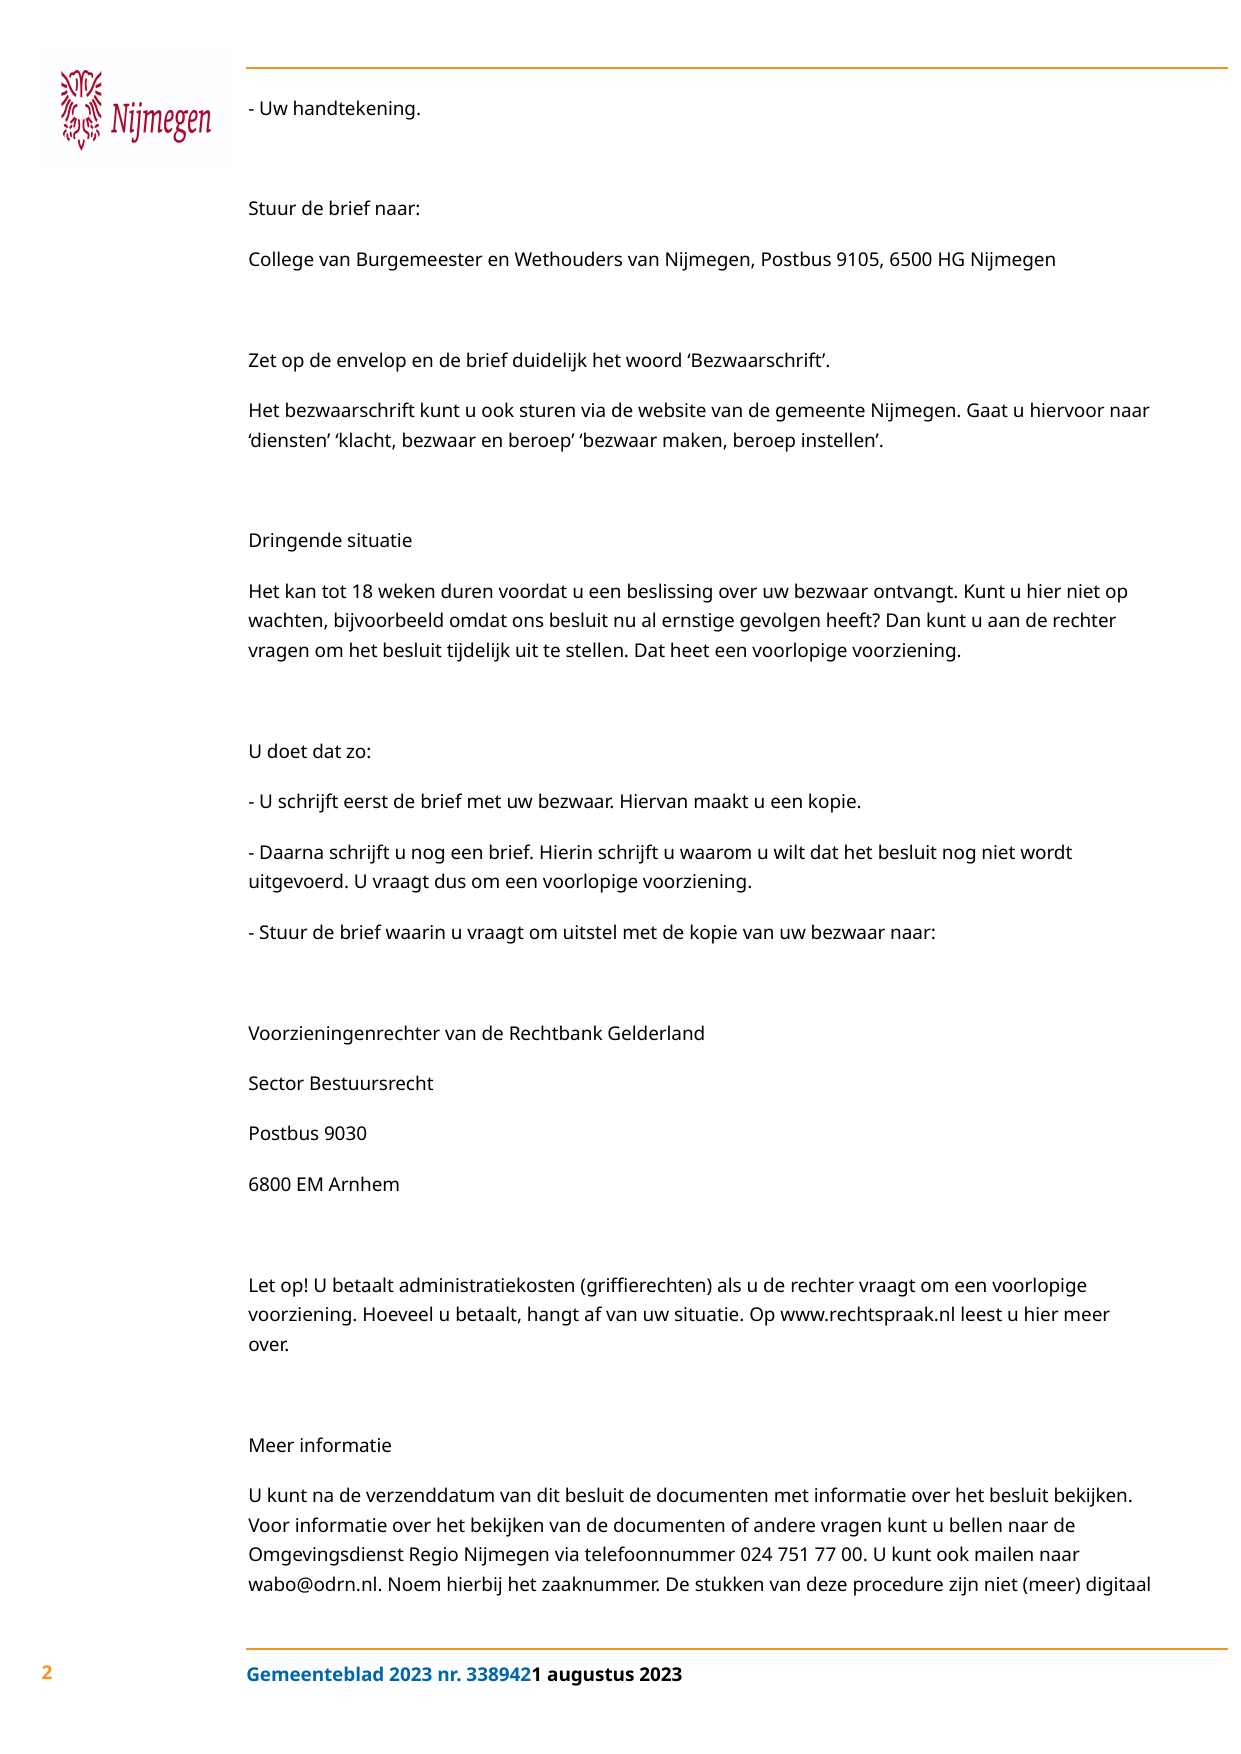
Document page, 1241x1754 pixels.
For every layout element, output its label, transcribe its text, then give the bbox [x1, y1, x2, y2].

text Dringende situatie [248, 528, 1152, 553]
text U doet dat zo: [248, 738, 1152, 764]
text Meer informatie [248, 1432, 1152, 1458]
text Stuur de brief naar: [248, 196, 1152, 221]
text Zet op de envelop en de brief duidelijk het woord ‘Bezwaarschrift’. [248, 347, 1152, 373]
text Het bezwaarschrift kunt u ook sturen via de website van de gemeente Nijmegen. Gaat u hiervoor naar ‘diensten’ ‘klacht, bezwaar en beroep’ ‘bezwaar maken, beroep instellen’. [248, 397, 1152, 453]
text - U schrijft eerst de brief met uw bezwaar. Hiervan maakt u een kopie. [248, 788, 1152, 814]
picture [41, 47, 231, 172]
text - Daarna schrijft u nog een brief. Hierin schrijft u waarom u wilt dat het besluit nog niet wordt uitgevoerd. U vraagt dus om een voorlopige voorziening. [248, 839, 1152, 894]
text College van Burgemeester en Wethouders van Nijmegen, Postbus 9105, 6500 HG Nijmegen [248, 246, 1152, 272]
text - Stuur de brief waarin u vraagt om uitstel met de kopie van uw bezwaar naar: [248, 919, 1152, 945]
text Het kan tot 18 weken duren voordat u een beslissing over uw bezwaar ontvangt. Kunt u hier niet op wachten, bijvoorbeeld omdat ons besluit nu al ernstige gevolgen heeft? Dan kunt u aan de rechter vragen om het besluit tijdelijk uit te stellen. Dat heet een voorlopige voorziening. [248, 578, 1152, 663]
text Voorzieningenrechter van de Rechtbank Gelderland [248, 1020, 1152, 1046]
text Let op! U betaalt administratiekosten (griffierechten) als u de rechter vraagt om een voorlopige voorziening. Hoeveel u betaalt, hangt af van uw situatie. Op www.rechtspraak.nl leest u hier meer over. [248, 1272, 1152, 1357]
text U kunt na de verzenddatum van dit besluit de documenten met informatie over het besluit bekijken. Voor informatie over het bekijken van de documenten of andere vragen kunt u bellen naar de Omgevingsdienst Regio Nijmegen via telefoonnummer 024 751 77 00. U kunt ook mailen naar wabo@odrn.nl. Noem hierbij het zaaknummer. De stukken van deze procedure zijn niet (meer) digitaal [248, 1482, 1152, 1597]
text - Uw handtekening. [248, 95, 1152, 121]
text 6800 EM Arnhem [248, 1171, 1152, 1197]
text Sector Bestuursrecht [248, 1070, 1152, 1096]
text Postbus 9030 [248, 1121, 1152, 1146]
